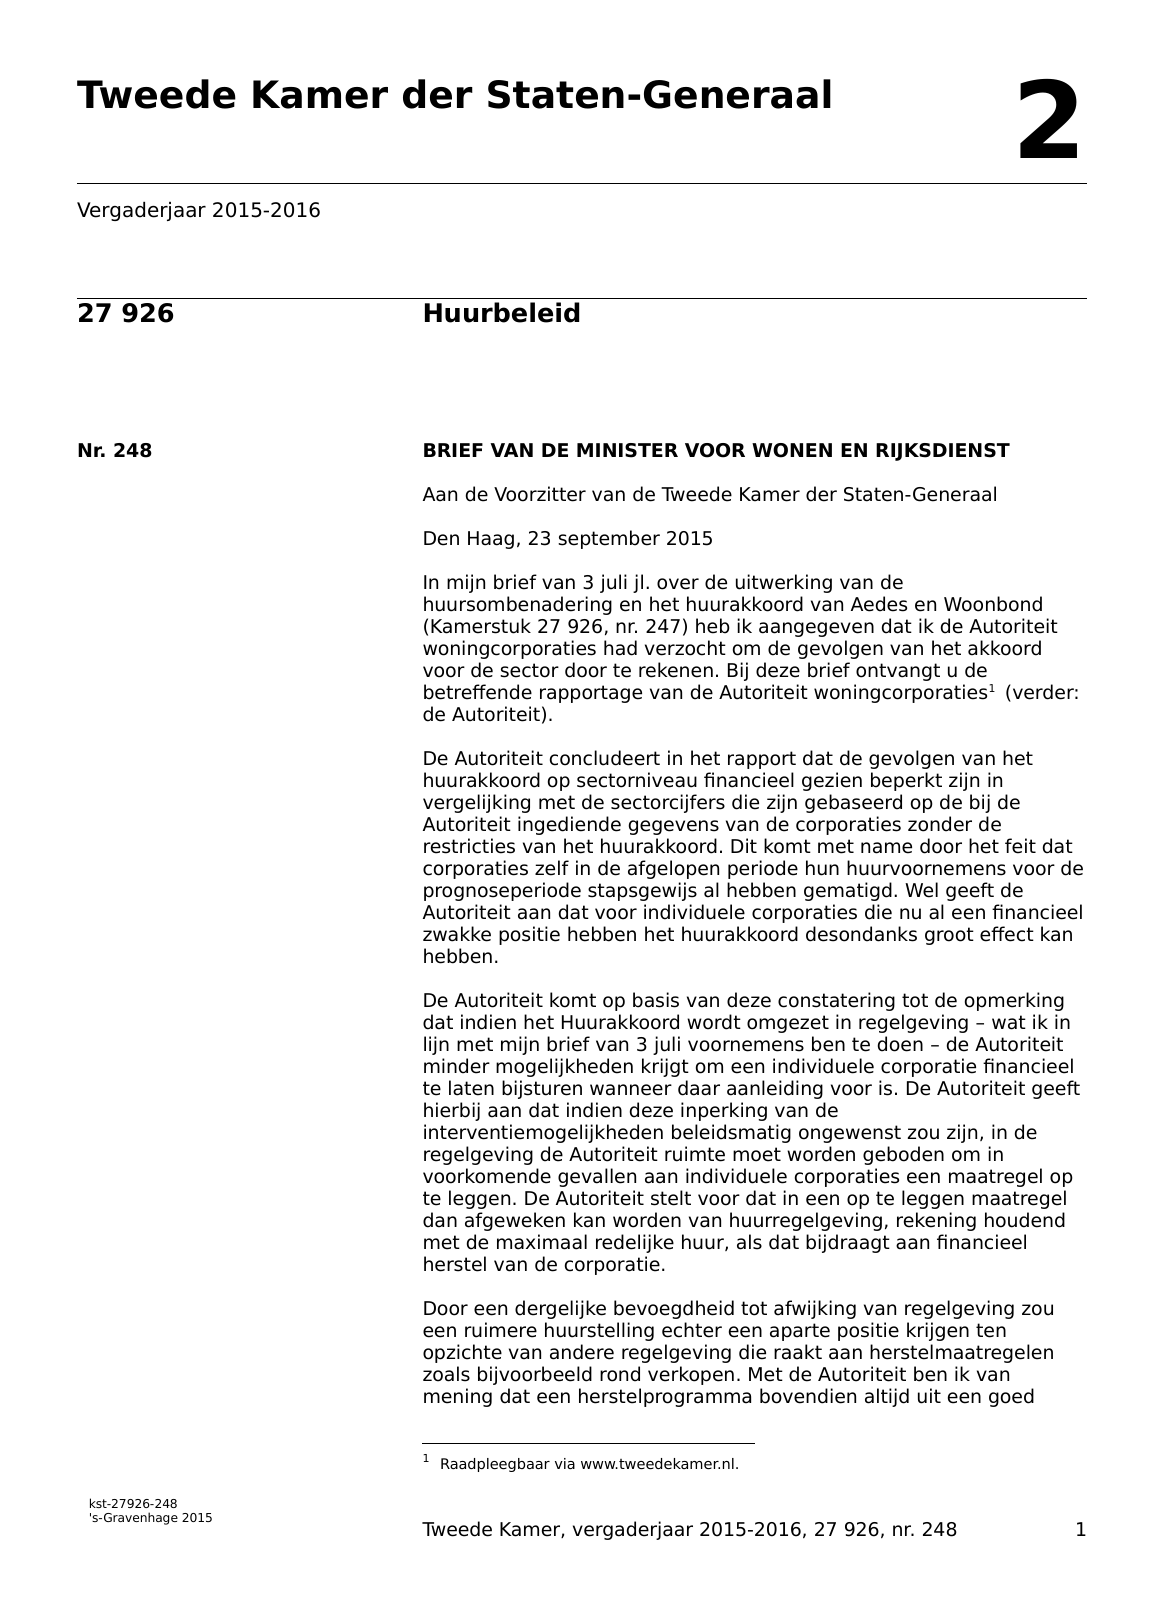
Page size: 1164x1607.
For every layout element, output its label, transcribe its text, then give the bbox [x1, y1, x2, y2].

table_header Tweede Kamer der Staten-Generaal [77, 59, 886, 183]
text Aan de Voorzitter van de Tweede Kamer der Staten-Generaal [422, 484, 1087, 506]
text Door een dergelijke bevoegdheid tot afwijking van regelgeving zou een ruimere huurstelling echter een aparte positie krijgen ten opzichte van andere regelgeving die raakt aan herstelmaatregelen zoals bijvoorbeeld rond verkopen. Met de Autoriteit ben ik van mening dat een herstelprogramma bovendien altijd uit een goed [422, 1298, 1087, 1408]
text De Autoriteit komt op basis van deze constatering tot de opmerking dat indien het Huurakkoord wordt omgezet in regelgeving – wat ik in lijn met mijn brief van 3 juli voornemens ben te doen – de Autoriteit minder mogelijkheden krijgt om een individuele corporatie financieel te laten bijsturen wanneer daar aanleiding voor is. De Autoriteit geeft hierbij aan dat indien deze inperking van de interventiemogelijkheden beleidsmatig ongewenst zou zijn, in de regelgeving de Autoriteit ruimte moet worden geboden om in voorkomende gevallen aan individuele corporaties een maatregel op te leggen. De Autoriteit stelt voor dat in een op te leggen maatregel dan afgeweken kan worden van huurregelgeving, rekening houdend met de maximaal redelijke huur, als dat bijdraagt aan financieel herstel van de corporatie. [422, 990, 1087, 1276]
text Raadpleegbaar via www.tweedekamer.nl. [422, 1452, 1087, 1474]
subtitle Nr. 248 BRIEF VAN DE MINISTER VOOR WONEN EN RIJKSDIENST [77, 440, 1087, 462]
table_header 2 [886, 59, 1087, 183]
text In mijn brief van 3 juli jl. over de uitwerking van de huursombenadering en het huurakkoord van Aedes en Woonbond (Kamerstuk 27 926, nr. 247) heb ik aangegeven dat ik de Autoriteit woningcorporaties had verzocht om de gevolgen van het akkoord voor de sector door te rekenen. Bij deze brief ontvangt u de betreffende rapportage van de Autoriteit woningcorporaties (verder: de Autoriteit). [422, 572, 1087, 726]
text 's-Gravenhage 2015 [88, 1511, 323, 1525]
text Den Haag, 23 september 2015 [422, 528, 1087, 550]
text De Autoriteit concludeert in het rapport dat de gevolgen van het huurakkoord op sectorniveau financieel gezien beperkt zijn in vergelijking met de sectorcijfers die zijn gebaseerd op de bij de Autoriteit ingediende gegevens van de corporaties zonder de restricties van het huurakkoord. Dit komt met name door het feit dat corporaties zelf in de afgelopen periode hun huurvoornemens voor de prognoseperiode stapsgewijs al hebben gematigd. Wel geeft de Autoriteit aan dat voor individuele corporaties die nu al een financieel zwakke positie hebben het huurakkoord desondanks groot effect kan hebben. [422, 748, 1087, 968]
text kst-27926-248 [88, 1497, 323, 1511]
subtitle 27 926 Huurbeleid [77, 299, 1087, 329]
table_cell Vergaderjaar 2015-2016 [77, 184, 1087, 298]
